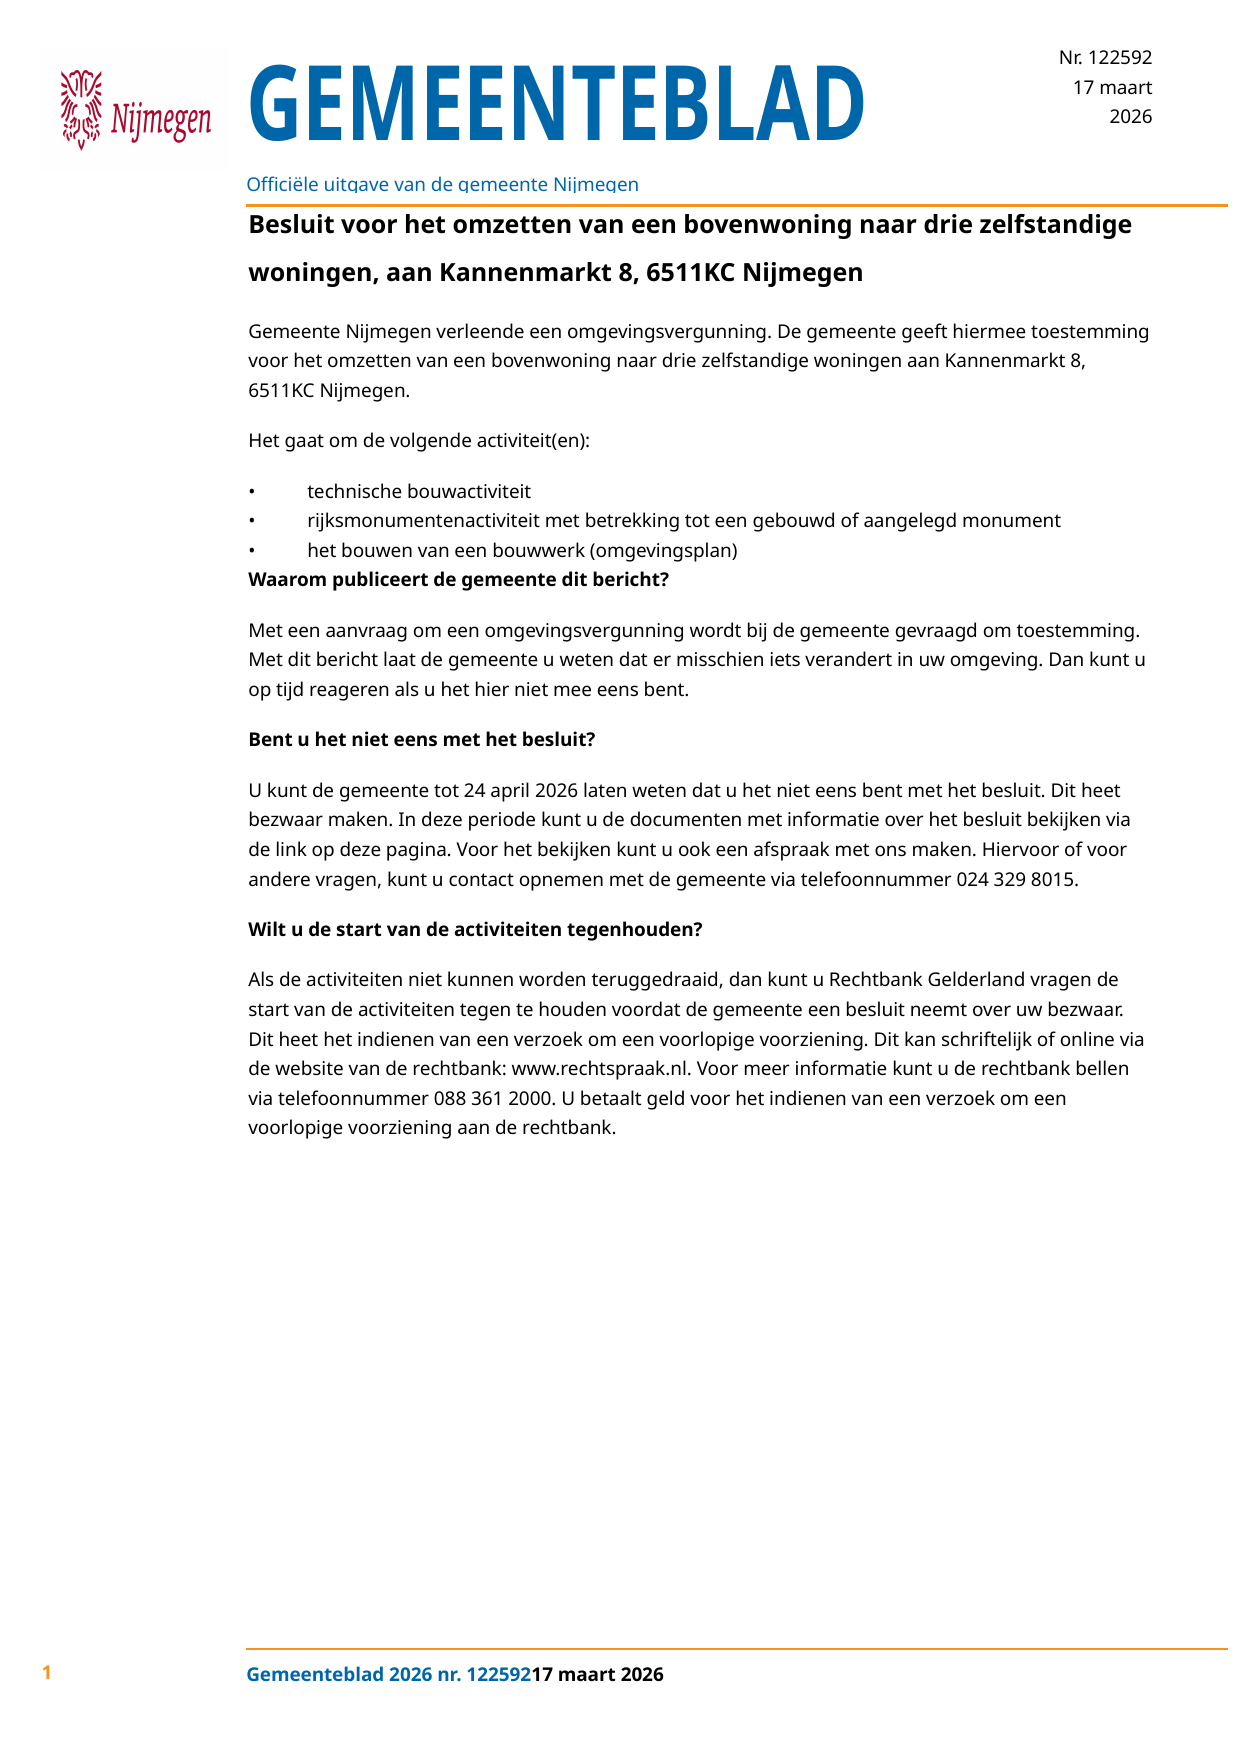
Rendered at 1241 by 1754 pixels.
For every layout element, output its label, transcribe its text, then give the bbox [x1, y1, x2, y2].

text Besluit voor het omzetten van een bovenwoning naar drie zelfstandige woningen, aan Kannenmarkt 8, 6511KC Nijmegen [248, 207, 1152, 288]
list technische bouwactiviteit [248, 478, 1152, 504]
text Met een aanvraag om een omgevingsvergunning wordt bij de gemeente gevraagd om toestemming. Met dit bericht laat de gemeente u weten dat er misschien iets verandert in uw omgeving. Dan kunt u op tijd reageren als u het hier niet mee eens bent. [248, 617, 1152, 702]
list rijksmonumentenactiviteit met betrekking tot een gebouwd of aangelegd monument [248, 507, 1152, 533]
text Gemeente Nijmegen verleende een omgevingsvergunning. De gemeente geeft hiermee toestemming voor het omzetten van een bovenwoning naar drie zelfstandige woningen aan Kannenmarkt 8, 6511KC Nijmegen. [248, 318, 1152, 403]
text Waarom publiceert de gemeente dit bericht? [248, 567, 1152, 592]
text Het gaat om de volgende activiteit(en): [248, 427, 1152, 453]
text U kunt de gemeente tot 24 april 2026 laten weten dat u het niet eens bent met het besluit. Dit heet bezwaar maken. In deze periode kunt u de documenten met informatie over het besluit bekijken via de link op deze pagina. Voor het bekijken kunt u ook een afspraak met ons maken. Hiervoor of voor andere vragen, kunt u contact opnemen met de gemeente via telefoonnummer 024 329 8015. [248, 777, 1152, 892]
text Als de activiteiten niet kunnen worden teruggedraaid, dan kunt u Rechtbank Gelderland vragen de start van de activiteiten tegen te houden voordat de gemeente een besluit neemt over uw bezwaar. Dit heet het indienen van een verzoek om een voorlopige voorziening. Dit kan schriftelijk of online via de website van de rechtbank: www.rechtspraak.nl. Voor meer informatie kunt u de rechtbank bellen via telefoonnummer 088 361 2000. U betaalt geld voor het indienen van een verzoek om een voorlopige voorziening aan de rechtbank. [248, 967, 1152, 1140]
list het bouwen van een bouwwerk (omgevingsplan) [248, 537, 1152, 563]
picture [41, 47, 231, 172]
text Wilt u de start van de activiteiten tegenhouden? [248, 916, 1152, 942]
text Bent u het niet eens met het besluit? [248, 727, 1152, 752]
